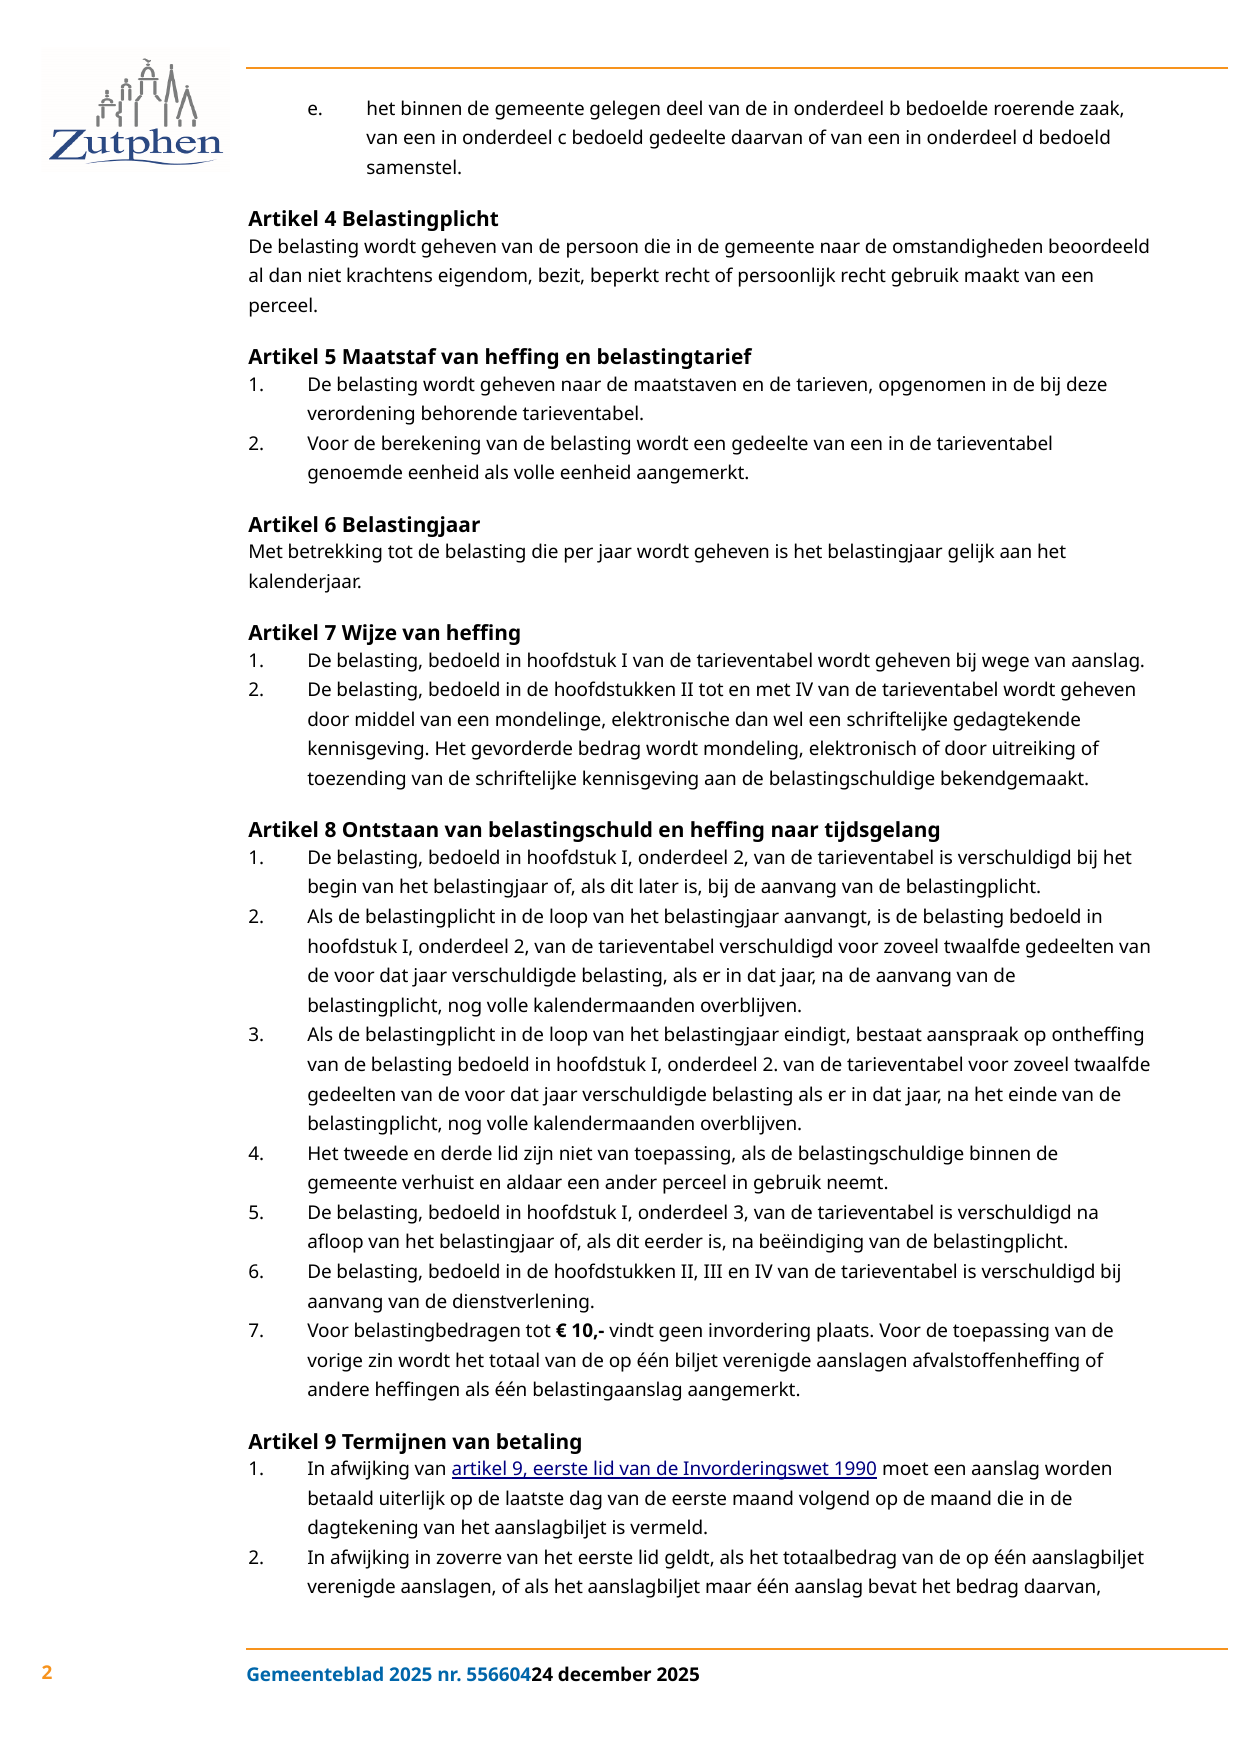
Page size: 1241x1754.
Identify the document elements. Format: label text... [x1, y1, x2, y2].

list het binnen de gemeente gelegen deel van de in onderdeel b bedoelde roerende zaak, van een in onderdeel c bedoeld gedeelte daarvan of van een in onderdeel d bedoeld samenstel. [307, 95, 1152, 180]
text Artikel 5 Maatstaf van heffing en belastingtarief [248, 342, 1152, 371]
list De belasting, bedoeld in hoofdstuk I, onderdeel 3, van de tarieventabel is verschuldigd na afloop van het belastingjaar of, als dit eerder is, na beëindiging van de belastingplicht. [248, 1199, 1152, 1254]
text Artikel 6 Belastingjaar [248, 510, 1152, 538]
list In afwijking van artikel 9, eerste lid van de Invorderingswet 1990 moet een aanslag worden betaald uiterlijk op de laatste dag van de eerste maand volgend op de maand die in de dagtekening van het aanslagbiljet is vermeld. [248, 1455, 1152, 1540]
list De belasting wordt geheven naar de maatstaven en de tarieven, opgenomen in de bij deze verordening behorende tarieventabel. [248, 371, 1152, 426]
text Artikel 9 Termijnen van betaling [248, 1427, 1152, 1455]
list Als de belastingplicht in de loop van het belastingjaar eindigt, bestaat aanspraak op ontheffing van de belasting bedoeld in hoofdstuk I, onderdeel 2. van de tarieventabel voor zoveel twaalfde gedeelten van de voor dat jaar verschuldigde belasting als er in dat jaar, na het einde van de belastingplicht, nog volle kalendermaanden overblijven. [248, 1022, 1152, 1136]
list Voor de berekening van de belasting wordt een gedeelte van een in de tarieventabel genoemde eenheid als volle eenheid aangemerkt. [248, 430, 1152, 485]
list Als de belastingplicht in de loop van het belastingjaar aanvangt, is de belasting bedoeld in hoofdstuk I, onderdeel 2, van de tarieventabel verschuldigd voor zoveel twaalfde gedeelten van de voor dat jaar verschuldigde belasting, als er in dat jaar, na de aanvang van de belastingplicht, nog volle kalendermaanden overblijven. [248, 903, 1152, 1018]
text Artikel 8 Ontstaan van belastingschuld en heffing naar tijdsgelang [248, 816, 1152, 844]
list De belasting, bedoeld in hoofdstuk I, onderdeel 2, van de tarieventabel is verschuldigd bij het begin van het belastingjaar of, als dit later is, bij de aanvang van de belastingplicht. [248, 844, 1152, 899]
list De belasting, bedoeld in de hoofdstukken II, III en IV van de tarieventabel is verschuldigd bij aanvang van de dienstverlening. [248, 1258, 1152, 1313]
text Met betrekking tot de belasting die per jaar wordt geheven is het belastingjaar gelijk aan het kalenderjaar. [248, 538, 1152, 594]
text Artikel 7 Wijze van heffing [248, 618, 1152, 647]
text Artikel 4 Belastingplicht [248, 204, 1152, 233]
list Voor belastingbedragen tot € 10,- vindt geen invordering plaats. Voor de toepassing van de vorige zin wordt het totaal van de op één biljet verenigde aanslagen afvalstoffenheffing of andere heffingen als één belastingaanslag aangemerkt. [248, 1317, 1152, 1402]
list De belasting, bedoeld in de hoofdstukken II tot en met IV van de tarieventabel wordt geheven door middel van een mondelinge, elektronische dan wel een schriftelijke gedagtekende kennisgeving. Het gevorderde bedrag wordt mondeling, elektronisch of door uitreiking of toezending van de schriftelijke kennisgeving aan de belastingschuldige bekendgemaakt. [248, 676, 1152, 791]
list Het tweede en derde lid zijn niet van toepassing, als de belastingschuldige binnen de gemeente verhuist en aldaar een ander perceel in gebruik neemt. [248, 1140, 1152, 1195]
picture [41, 47, 231, 172]
text De belasting wordt geheven van de persoon die in de gemeente naar de omstandigheden beoordeeld al dan niet krachtens eigendom, bezit, beperkt recht of persoonlijk recht gebruik maakt van een perceel. [248, 233, 1152, 318]
list De belasting, bedoeld in hoofdstuk I van de tarieventabel wordt geheven bij wege van aanslag. [248, 647, 1152, 673]
list In afwijking in zoverre van het eerste lid geldt, als het totaalbedrag van de op één aanslagbiljet verenigde aanslagen, of als het aanslagbiljet maar één aanslag bevat het bedrag daarvan, [248, 1544, 1152, 1599]
